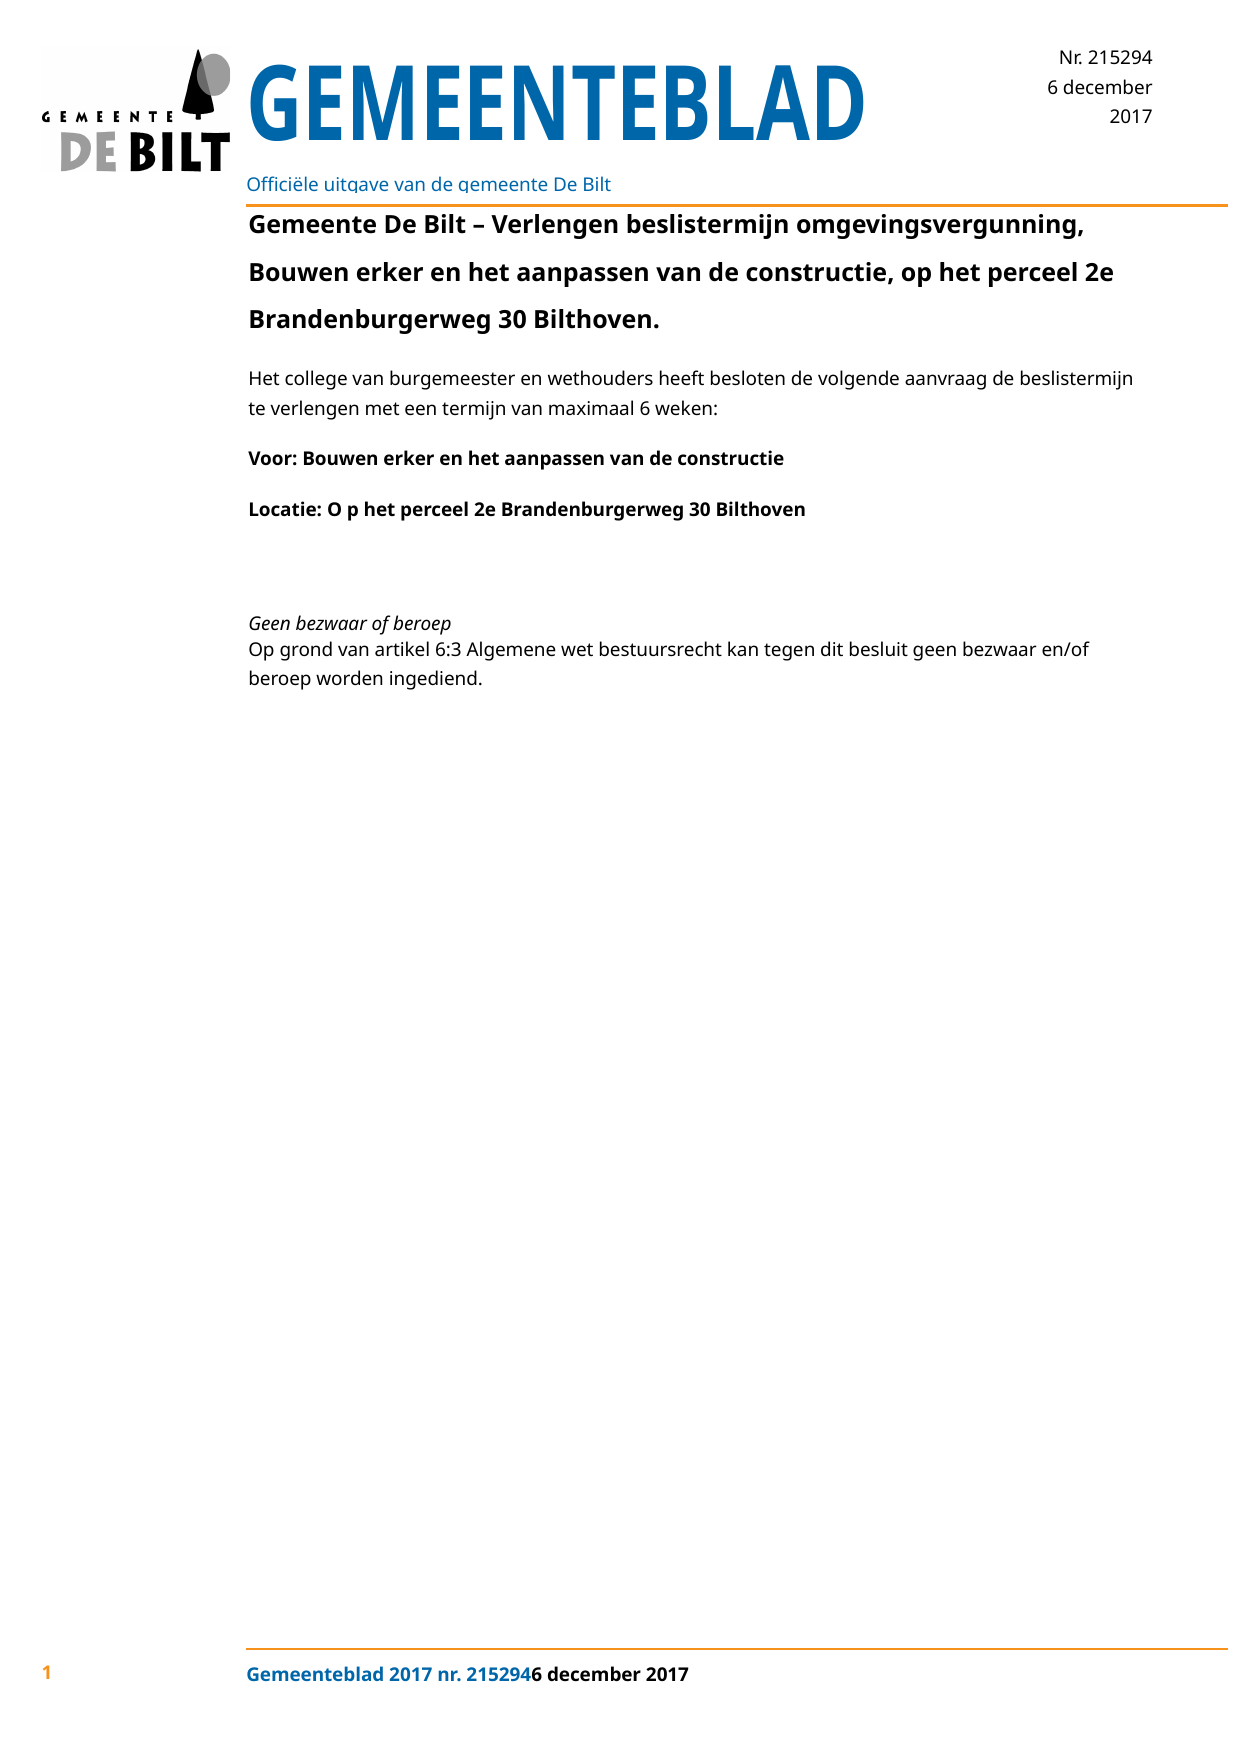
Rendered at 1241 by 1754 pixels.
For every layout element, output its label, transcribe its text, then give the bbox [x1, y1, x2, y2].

text Locatie: O p het perceel 2e Brandenburgerweg 30 Bilthoven [248, 496, 1152, 522]
text Gemeente De Bilt – Verlengen beslistermijn omgevingsvergunning, Bouwen erker en het aanpassen van de constructie, op het perceel 2e Brandenburgerweg 30 Bilthoven. [248, 207, 1152, 336]
picture [41, 47, 231, 172]
text Voor: Bouwen erker en het aanpassen van de constructie [248, 446, 1152, 471]
text Op grond van artikel 6:3 Algemene wet bestuursrecht kan tegen dit besluit geen bezwaar en/of beroep worden ingediend. [248, 636, 1152, 691]
text Het college van burgemeester en wethouders heeft besloten de volgende aanvraag de beslistermijn te verlengen met een termijn van maximaal 6 weken: [248, 366, 1152, 421]
text Geen bezwaar of beroep [248, 610, 1152, 636]
